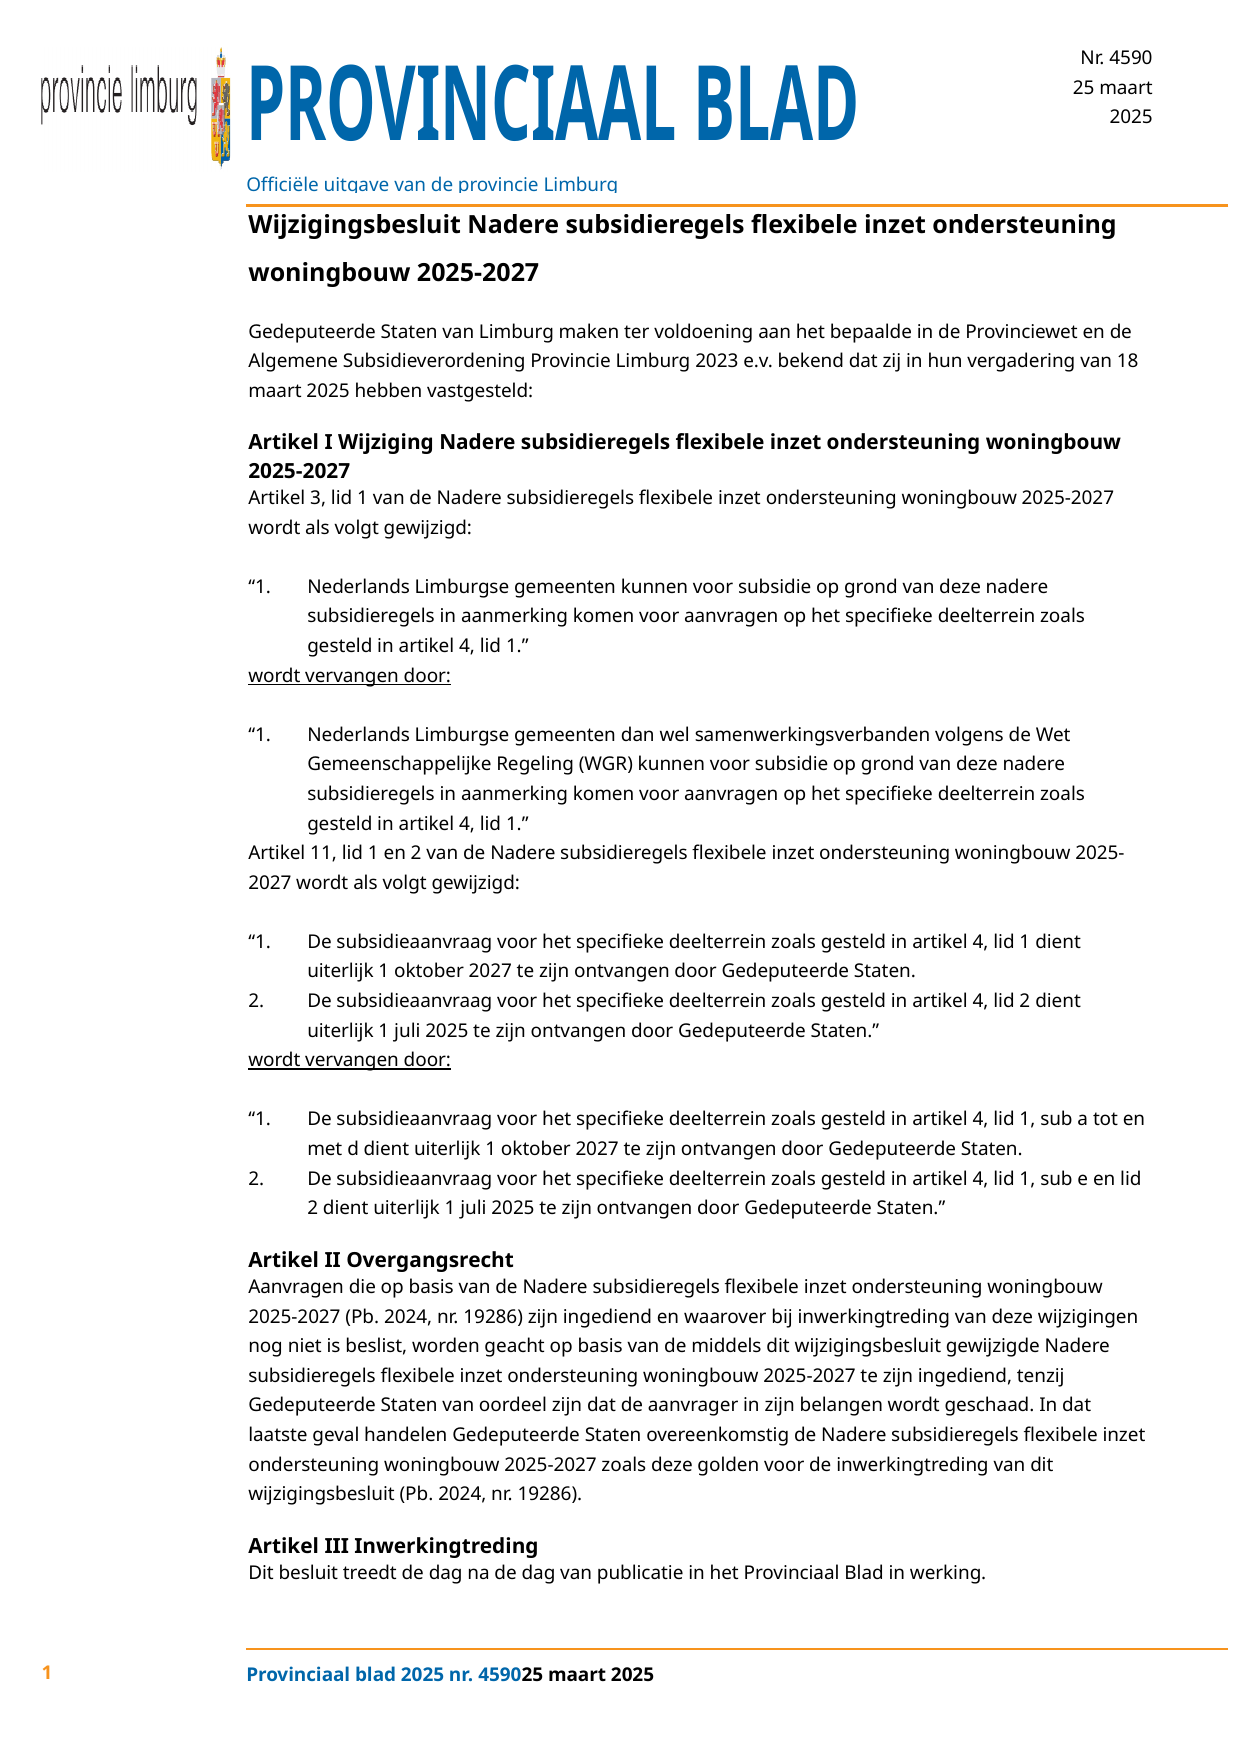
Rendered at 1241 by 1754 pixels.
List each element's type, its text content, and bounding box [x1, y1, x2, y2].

text Artikel II Overgangsrecht [248, 1245, 1152, 1273]
text Artikel 3, lid 1 van de Nadere subsidieregels flexibele inzet ondersteuning woningbouw 2025-2027 wordt als volgt gewijzigd: [248, 484, 1152, 540]
list De subsidieaanvraag voor het specifieke deelterrein zoals gesteld in artikel 4, lid 2 dient uiterlijk 1 juli 2025 te zijn ontvangen door Gedeputeerde Staten.” [248, 987, 1152, 1043]
text Artikel 11, lid 1 en 2 van de Nadere subsidieregels flexibele inzet ondersteuning woningbouw 2025-2027 wordt als volgt gewijzigd: [248, 839, 1152, 895]
picture [41, 47, 231, 172]
text Dit besluit treedt de dag na de dag van publicatie in het Provinciaal Blad in werking. [248, 1559, 1152, 1585]
text Artikel I Wijziging Nadere subsidieregels flexibele inzet ondersteuning woningbouw 2025-2027 [248, 427, 1152, 484]
text wordt vervangen door: [248, 662, 1152, 688]
text Artikel III Inwerkingtreding [248, 1531, 1152, 1559]
list De subsidieaanvraag voor het specifieke deelterrein zoals gesteld in artikel 4, lid 1, sub a tot en met d dient uiterlijk 1 oktober 2027 te zijn ontvangen door Gedeputeerde Staten. [248, 1106, 1152, 1161]
text Aanvragen die op basis van de Nadere subsidieregels flexibele inzet ondersteuning woningbouw 2025-2027 (Pb. 2024, nr. 19286) zijn ingediend en waarover bij inwerkingtreding van deze wijzigingen nog niet is beslist, worden geacht op basis van de middels dit wijzigingsbesluit gewijzigde Nadere subsidieregels flexibele inzet ondersteuning woningbouw 2025-2027 te zijn ingediend, tenzij Gedeputeerde Staten van oordeel zijn dat de aanvrager in zijn belangen wordt geschaad. In dat laatste geval handelen Gedeputeerde Staten overeenkomstig de Nadere subsidieregels flexibele inzet ondersteuning woningbouw 2025-2027 zoals deze golden voor de inwerkingtreding van dit wijzigingsbesluit (Pb. 2024, nr. 19286). [248, 1273, 1152, 1506]
list Nederlands Limburgse gemeenten dan wel samenwerkingsverbanden volgens de Wet Gemeenschappelijke Regeling (WGR) kunnen voor subsidie op grond van deze nadere subsidieregels in aanmerking komen voor aanvragen op het specifieke deelterrein zoals gesteld in artikel 4, lid 1.” [248, 721, 1152, 836]
list De subsidieaanvraag voor het specifieke deelterrein zoals gesteld in artikel 4, lid 1 dient uiterlijk 1 oktober 2027 te zijn ontvangen door Gedeputeerde Staten. [248, 928, 1152, 983]
text wordt vervangen door: [248, 1046, 1152, 1072]
text Gedeputeerde Staten van Limburg maken ter voldoening aan het bepaalde in de Provinciewet en de Algemene Subsidieverordening Provincie Limburg 2023 e.v. bekend dat zij in hun vergadering van 18 maart 2025 hebben vastgesteld: [248, 318, 1152, 403]
list Nederlands Limburgse gemeenten kunnen voor subsidie op grond van deze nadere subsidieregels in aanmerking komen voor aanvragen op het specifieke deelterrein zoals gesteld in artikel 4, lid 1.” [248, 573, 1152, 658]
text Wijzigingsbesluit Nadere subsidieregels flexibele inzet ondersteuning woningbouw 2025-2027 [248, 207, 1152, 288]
list De subsidieaanvraag voor het specifieke deelterrein zoals gesteld in artikel 4, lid 1, sub e en lid 2 dient uiterlijk 1 juli 2025 te zijn ontvangen door Gedeputeerde Staten.” [248, 1165, 1152, 1220]
